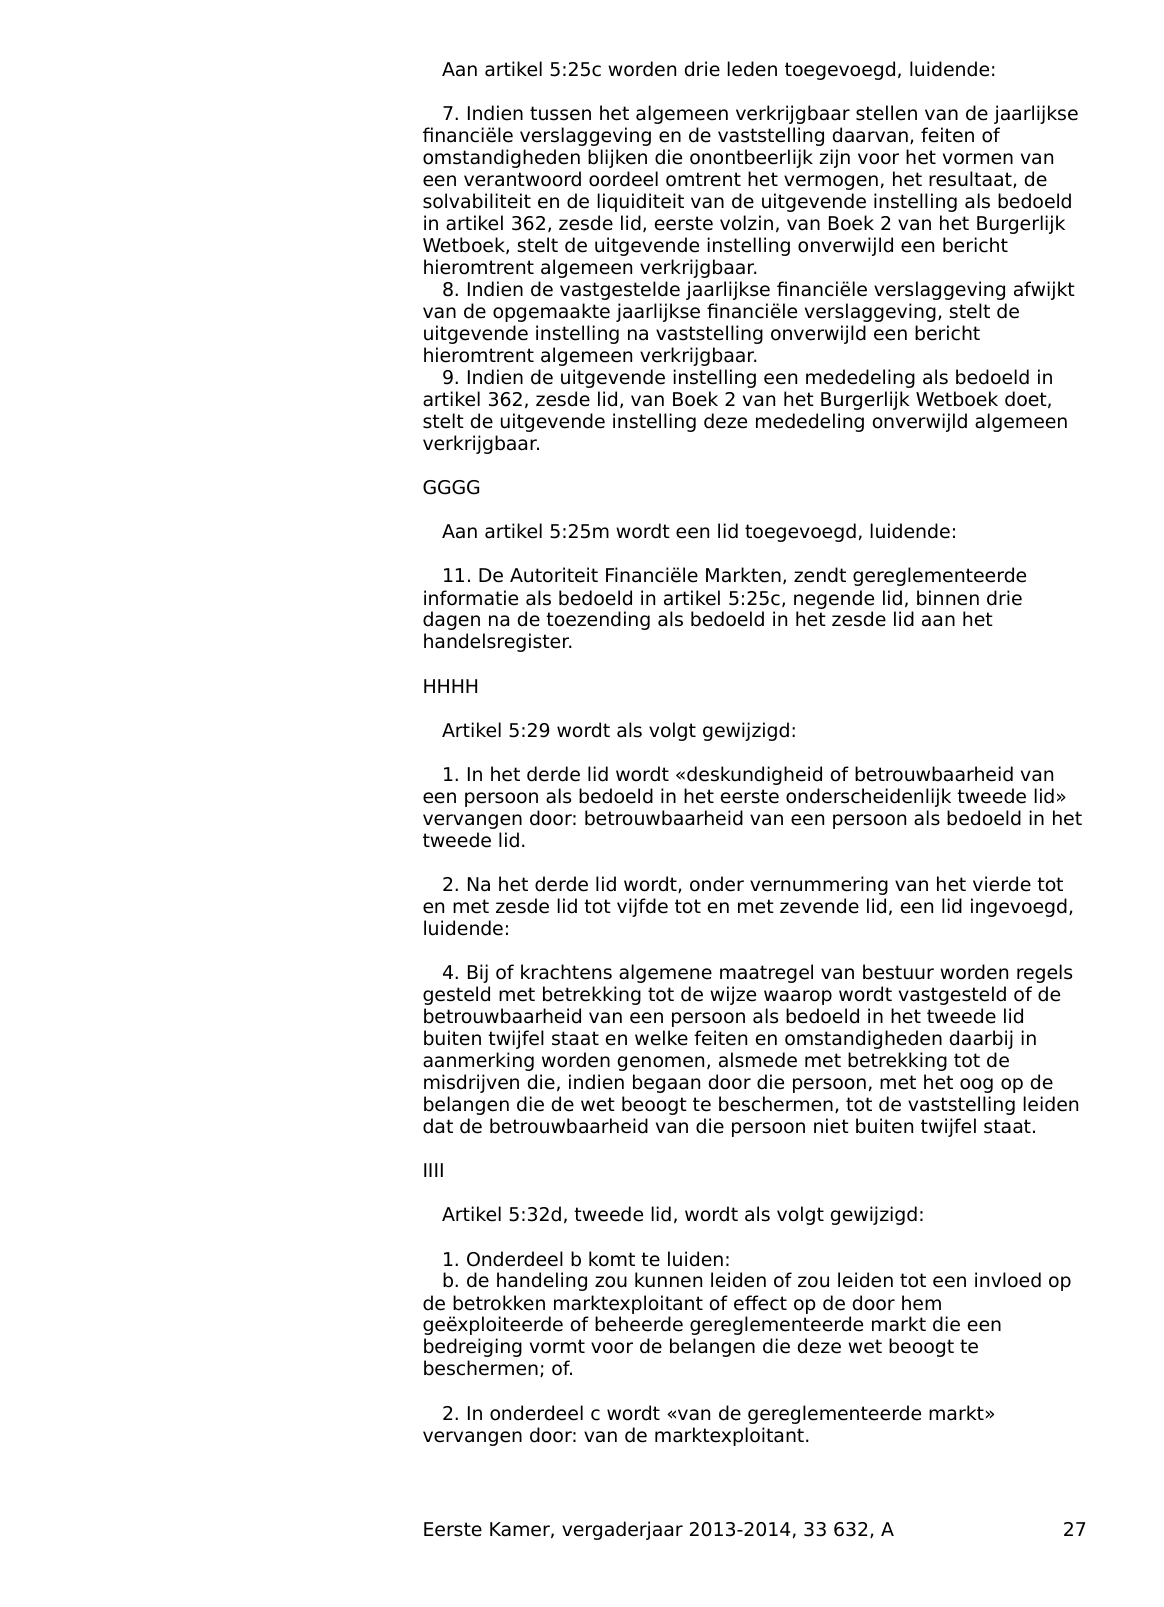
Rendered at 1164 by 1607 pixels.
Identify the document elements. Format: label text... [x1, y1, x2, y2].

text 8. Indien de vastgestelde jaarlijkse financiële verslaggeving afwijkt van de opgemaakte jaarlijkse financiële verslaggeving, stelt de uitgevende instelling na vaststelling onverwijld een bericht hieromtrent algemeen verkrijgbaar. [422, 279, 1087, 367]
text 7. Indien tussen het algemeen verkrijgbaar stellen van de jaarlijkse financiële verslaggeving en de vaststelling daarvan, feiten of omstandigheden blijken die onontbeerlijk zijn voor het vormen van een verantwoord oordeel omtrent het vermogen, het resultaat, de solvabiliteit en de liquiditeit van de uitgevende instelling als bedoeld in artikel 362, zesde lid, eerste volzin, van Boek 2 van het Burgerlijk Wetboek, stelt de uitgevende instelling onverwijld een bericht hieromtrent algemeen verkrijgbaar. [422, 103, 1087, 279]
text 2. Na het derde lid wordt, onder vernummering van het vierde tot en met zesde lid tot vijfde tot en met zevende lid, een lid ingevoegd, luidende: [422, 874, 1087, 940]
text b. de handeling zou kunnen leiden of zou leiden tot een invloed op de betrokken marktexploitant of effect op de door hem geëxploiteerde of beheerde gereglementeerde markt die een bedreiging vormt voor de belangen die deze wet beoogt te beschermen; of. [422, 1270, 1087, 1380]
text 4. Bij of krachtens algemene maatregel van bestuur worden regels gesteld met betrekking tot de wijze waarop wordt vastgesteld of de betrouwbaarheid van een persoon als bedoeld in het tweede lid buiten twijfel staat en welke feiten en omstandigheden daarbij in aanmerking worden genomen, alsmede met betrekking tot de misdrijven die, indien begaan door die persoon, met het oog op de belangen die de wet beoogt te beschermen, tot de vaststelling leiden dat de betrouwbaarheid van die persoon niet buiten twijfel staat. [422, 962, 1087, 1138]
text Artikel 5:29 wordt als volgt gewijzigd: [422, 720, 1087, 742]
text Aan artikel 5:25m wordt een lid toegevoegd, luidende: [422, 521, 1087, 543]
text HHHH [422, 676, 1087, 697]
text 1. In het derde lid wordt «deskundigheid of betrouwbaarheid van een persoon als bedoeld in het eerste onderscheidenlijk tweede lid» vervangen door: betrouwbaarheid van een persoon als bedoeld in het tweede lid. [422, 764, 1087, 852]
text 1. Onderdeel b komt te luiden: [422, 1248, 1087, 1270]
text IIII [422, 1160, 1087, 1182]
text 9. Indien de uitgevende instelling een mededeling als bedoeld in artikel 362, zesde lid, van Boek 2 van het Burgerlijk Wetboek doet, stelt de uitgevende instelling deze mededeling onverwijld algemeen verkrijgbaar. [422, 367, 1087, 455]
text Aan artikel 5:25c worden drie leden toegevoegd, luidende: [422, 59, 1087, 81]
text 11. De Autoriteit Financiële Markten, zendt gereglementeerde informatie als bedoeld in artikel 5:25c, negende lid, binnen drie dagen na de toezending als bedoeld in het zesde lid aan het handelsregister. [422, 565, 1087, 653]
text GGGG [422, 477, 1087, 499]
text Artikel 5:32d, tweede lid, wordt als volgt gewijzigd: [422, 1204, 1087, 1226]
text 2. In onderdeel c wordt «van de gereglementeerde markt» vervangen door: van de marktexploitant. [422, 1402, 1087, 1446]
